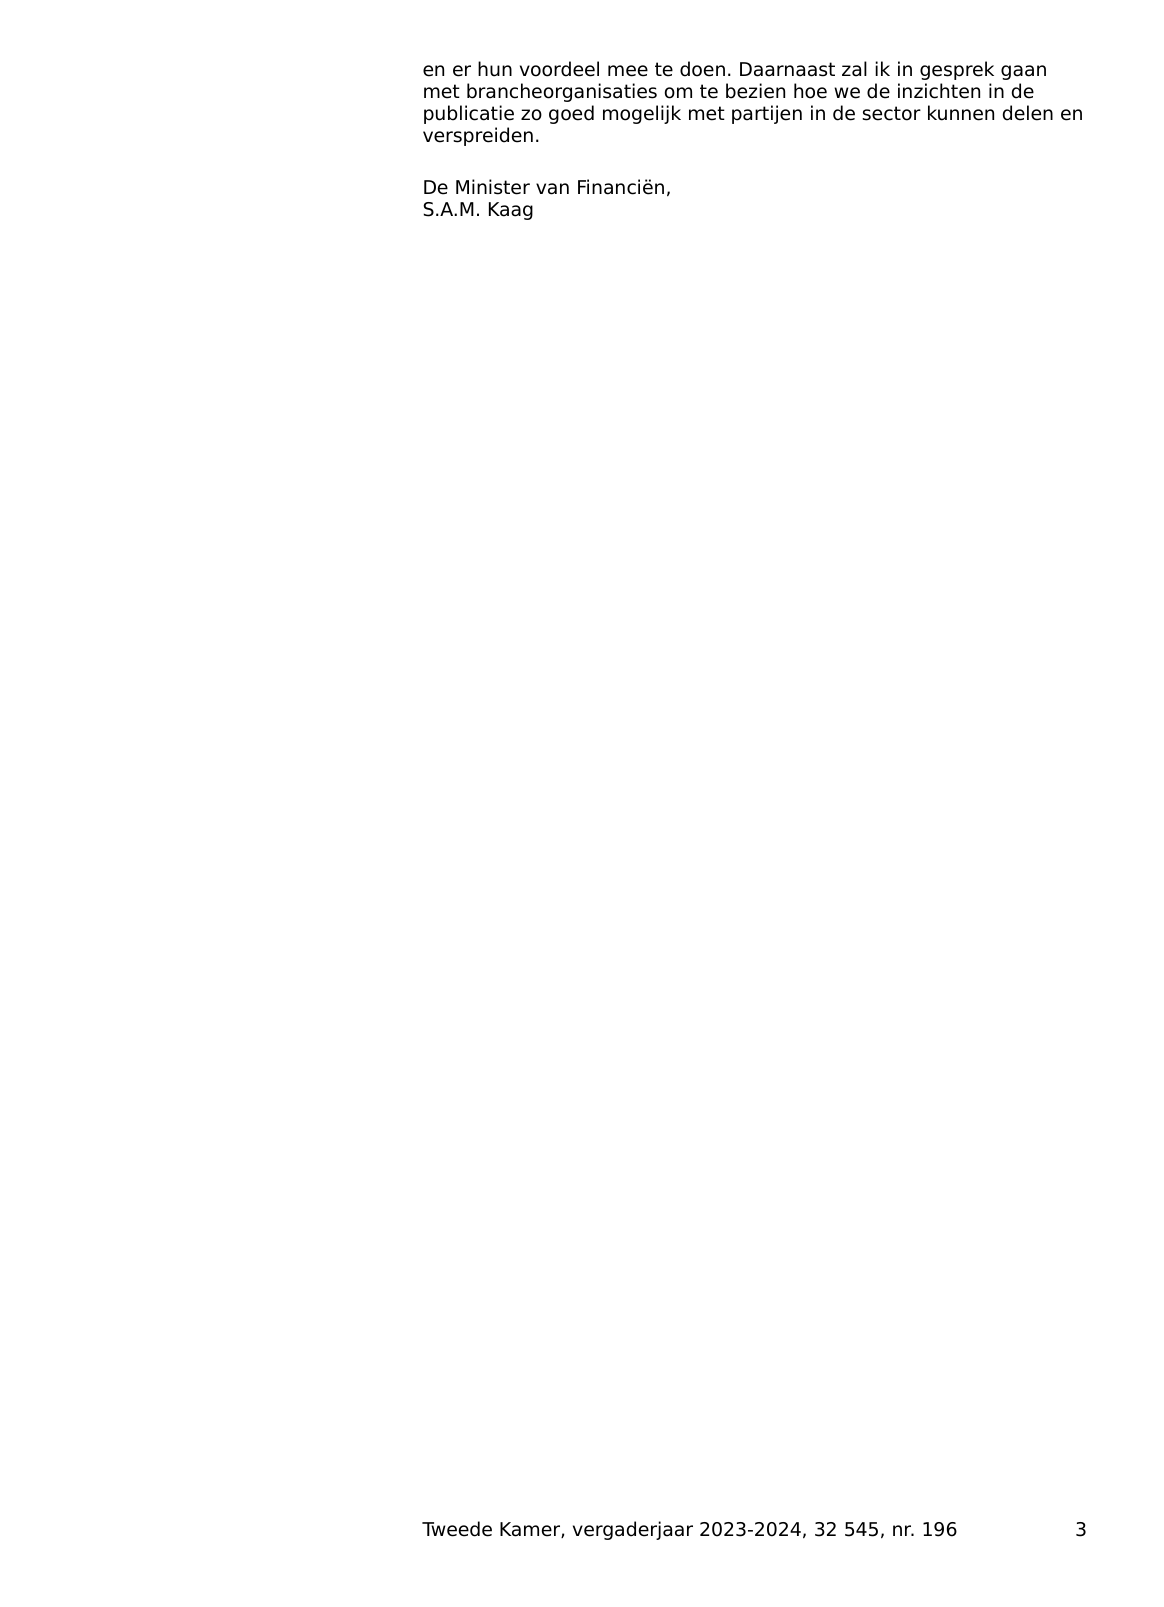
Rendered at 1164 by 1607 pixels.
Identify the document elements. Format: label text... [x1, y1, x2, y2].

text De Minister van Financiën, S.A.M. Kaag [422, 177, 1087, 221]
text en er hun voordeel mee te doen. Daarnaast zal ik in gesprek gaan met brancheorganisaties om te bezien hoe we de inzichten in de publicatie zo goed mogelijk met partijen in de sector kunnen delen en verspreiden. [422, 59, 1087, 147]
